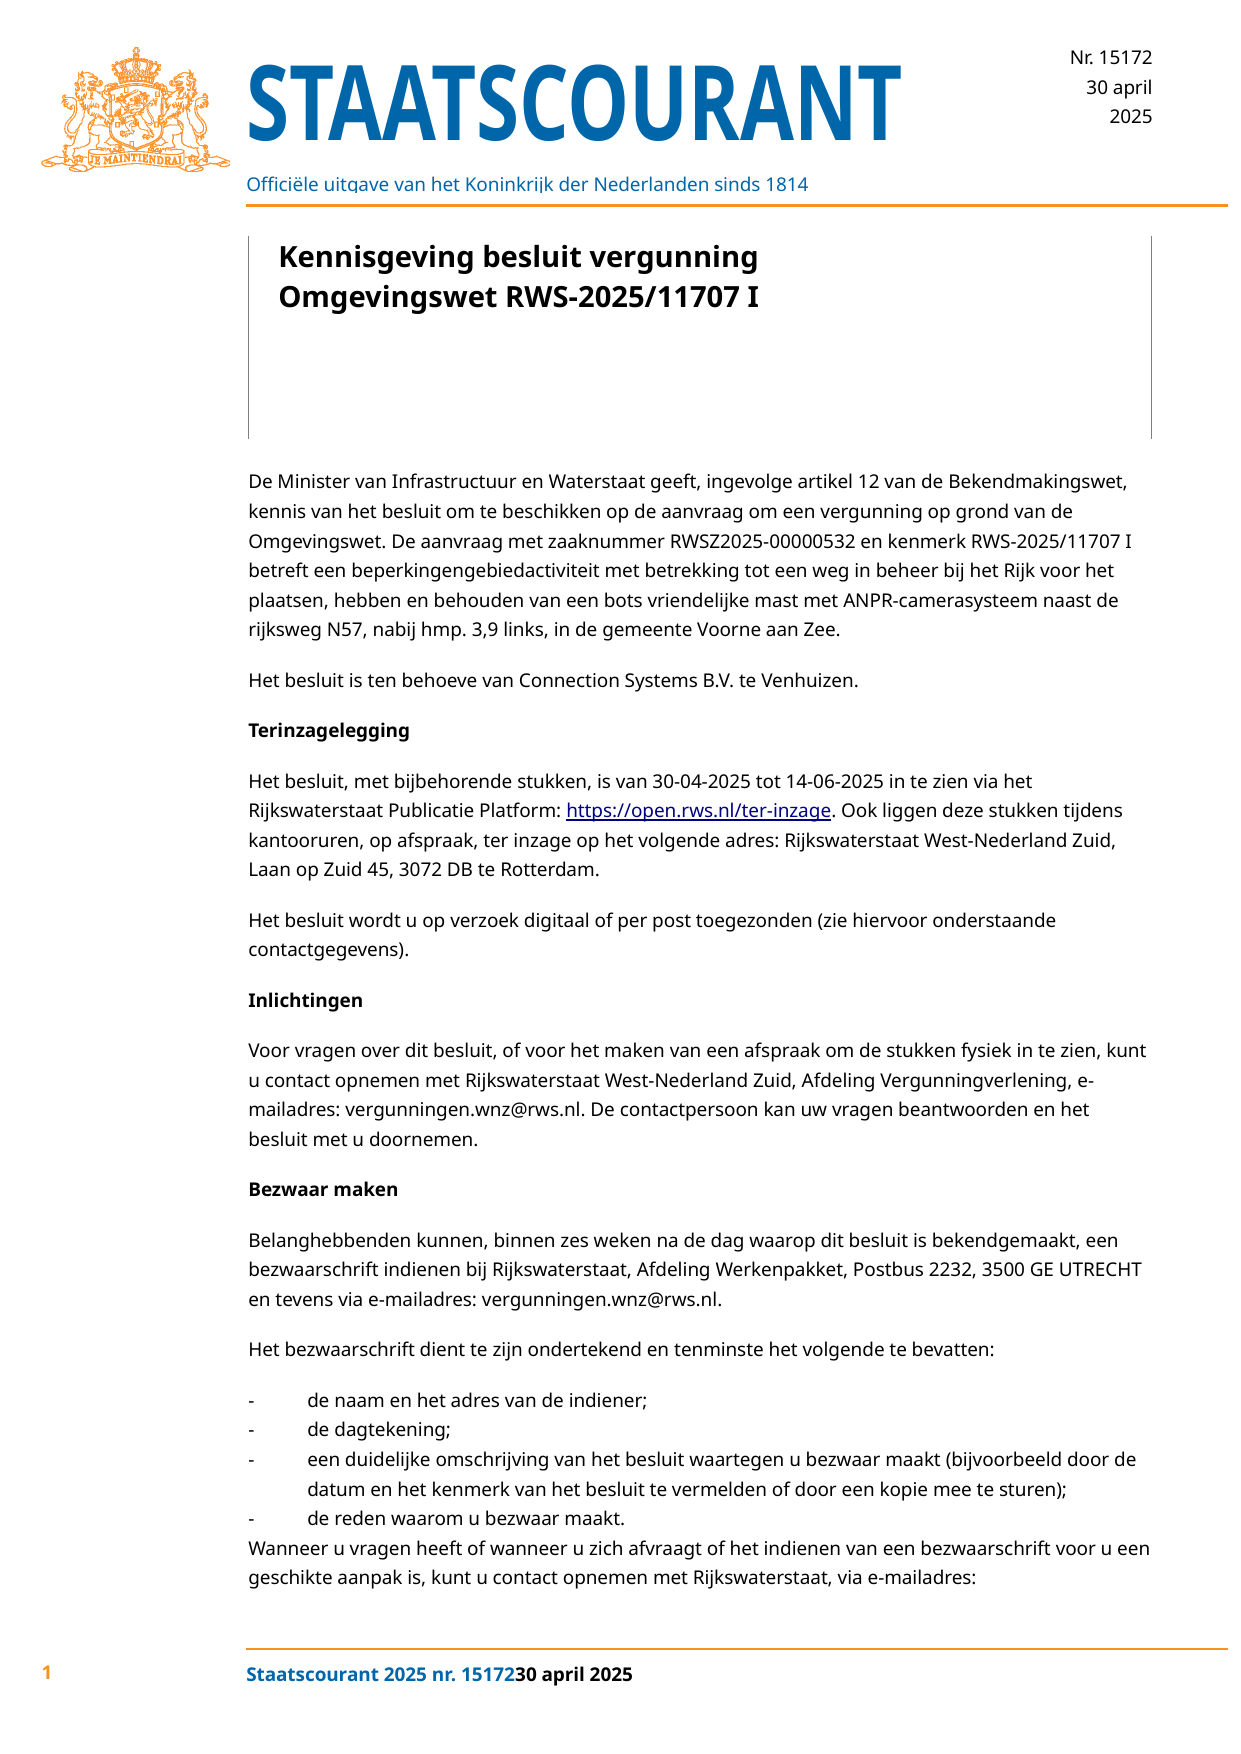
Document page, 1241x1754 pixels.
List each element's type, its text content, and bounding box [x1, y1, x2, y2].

text Het bezwaarschrift dient te zijn ondertekend en tenminste het volgende te bevatten: [248, 1337, 1152, 1362]
text Belanghebbenden kunnen, binnen zes weken na de dag waarop dit besluit is bekendgemaakt, een bezwaarschrift indienen bij Rijkswaterstaat, Afdeling Werkenpakket, Postbus 2232, 3500 GE UTRECHT en tevens via e-mailadres: vergunningen.wnz@rws.nl. [248, 1227, 1152, 1312]
list de naam en het adres van de indiener; [248, 1387, 1152, 1413]
table_header [850, 236, 912, 413]
text Voor vragen over dit besluit, of voor het maken van een afspraak om de stukken fysiek in te zien, kunt u contact opnemen met Rijkswaterstaat West-Nederland Zuid, Afdeling Vergunningverlening, e-mailadres: vergunningen.wnz@rws.nl. De contactpersoon kan uw vragen beantwoorden en het besluit met u doornemen. [248, 1037, 1152, 1152]
list de dagtekening; [248, 1417, 1152, 1442]
list de reden waarom u bezwaar maakt. [248, 1505, 1152, 1531]
table_header [1090, 236, 1151, 413]
table_header Kennisgeving besluit vergunning Omgevingswet RWS-2025/11707 I [249, 236, 850, 439]
text Inlichtingen [248, 987, 1152, 1013]
text Wanneer u vragen heeft of wanneer u zich afvraagt of het indienen van een bezwaarschrift voor u een geschikte aanpak is, kunt u contact opnemen met Rijkswaterstaat, via e-mailadres: [248, 1535, 1152, 1590]
picture [912, 236, 1090, 414]
text Terinzagelegging [248, 717, 1152, 743]
text Bezwaar maken [248, 1177, 1152, 1202]
text Het besluit wordt u op verzoek digitaal of per post toegezonden (zie hiervoor onderstaande contactgegevens). [248, 907, 1152, 962]
text Het besluit, met bijbehorende stukken, is van 30-04-2025 tot 14-06-2025 in te zien via het Rijkswaterstaat Publicatie Platform: https://open.rws.nl/ter-inzage. Ook liggen deze stukken tijdens kantooruren, op afspraak, ter inzage op het volgende adres: Rijkswaterstaat West-Nederland Zuid, Laan op Zuid 45, 3072 DB te Rotterdam. [248, 768, 1152, 882]
picture [41, 47, 231, 172]
text Het besluit is ten behoeve van Connection Systems B.V. te Venhuizen. [248, 667, 1152, 693]
table_header [850, 414, 1151, 439]
text De Minister van Infrastructuur en Waterstaat geeft, ingevolge artikel 12 van de Bekendmakingswet, kennis van het besluit om te beschikken op de aanvraag om een vergunning op grond van de Omgevingswet. De aanvraag met zaaknummer RWSZ2025-00000532 en kenmerk RWS-2025/11707 I betreft een beperkingengebiedactiviteit met betrekking tot een weg in beheer bij het Rijk voor het plaatsen, hebben en behouden van een bots vriendelijke mast met ANPR-camerasysteem naast de rijksweg N57, nabij hmp. 3,9 links, in de gemeente Voorne aan Zee. [248, 469, 1152, 642]
list een duidelijke omschrijving van het besluit waartegen u bezwaar maakt (bijvoorbeeld door de datum en het kenmerk van het besluit te vermelden of door een kopie mee te sturen); [248, 1446, 1152, 1501]
